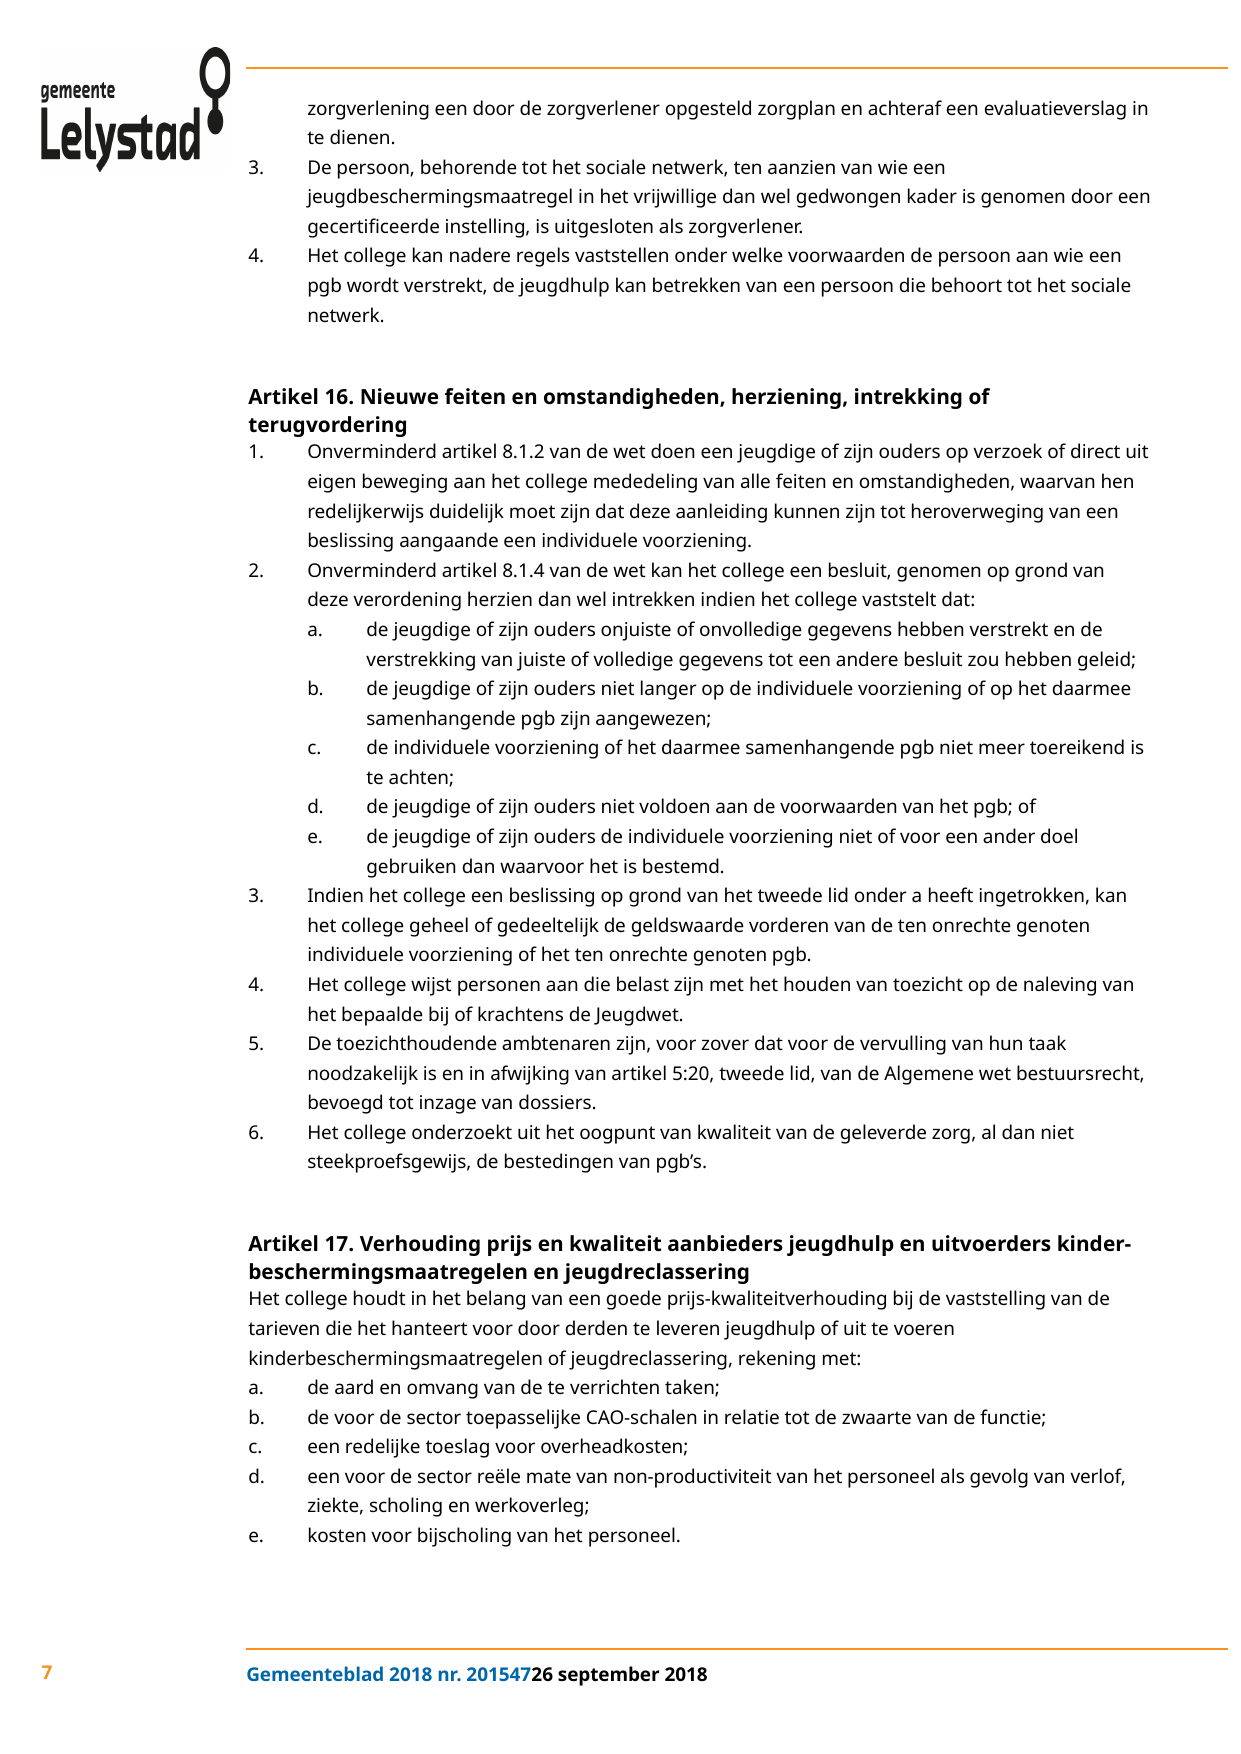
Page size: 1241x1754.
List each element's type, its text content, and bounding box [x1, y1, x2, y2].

list de jeugdige of zijn ouders de individuele voorziening niet of voor een ander doel gebruiken dan waarvoor het is bestemd. [307, 823, 1152, 879]
list De toezichthoudende ambtenaren zijn, voor zover dat voor de vervulling van hun taak noodzakelijk is en in afwijking van artikel 5:20, tweede lid, van de Algemene wet bestuursrecht, bevoegd tot inzage van dossiers. [248, 1030, 1152, 1115]
list de jeugdige of zijn ouders niet langer op de individuele voorziening of op het daarmee samenhangende pgb zijn aangewezen; [307, 675, 1152, 731]
text Artikel 16. Nieuwe feiten en omstandigheden, herziening, intrekking of terugvordering [248, 382, 1152, 439]
list de aard en omvang van de te verrichten taken; [248, 1374, 1152, 1400]
list Het college onderzoekt uit het oogpunt van kwaliteit van de geleverde zorg, al dan niet steekproefsgewijs, de bestedingen van pgb’s. [248, 1119, 1152, 1174]
list een voor de sector reële mate van non-productiviteit van het personeel als gevolg van verlof, ziekte, scholing en werkoverleg; [248, 1463, 1152, 1518]
list zorgverlening een door de zorgverlener opgesteld zorgplan en achteraf een evaluatieverslag in te dienen. [248, 95, 1152, 150]
list kosten voor bijscholing van het personeel. [248, 1522, 1152, 1548]
list Het college wijst personen aan die belast zijn met het houden van toezicht op de naleving van het bepaalde bij of krachtens de Jeugdwet. [248, 971, 1152, 1027]
list de jeugdige of zijn ouders niet voldoen aan de voorwaarden van het pgb; of [307, 794, 1152, 819]
list een redelijke toeslag voor overheadkosten; [248, 1433, 1152, 1459]
list De persoon, behorende tot het sociale netwerk, ten aanzien van wie een jeugdbeschermingsmaatregel in het vrijwillige dan wel gedwongen kader is genomen door een gecertificeerde instelling, is uitgesloten als zorgverlener. [248, 154, 1152, 239]
list Het college kan nadere regels vaststellen onder welke voorwaarden de persoon aan wie een pgb wordt verstrekt, de jeugdhulp kan betrekken van een persoon die behoort tot het sociale netwerk. [248, 243, 1152, 328]
text Het college houdt in het belang van een goede prijs-kwaliteitverhouding bij de vaststelling van de tarieven die het hanteert voor door derden te leveren jeugdhulp of uit te voeren kinderbeschermingsmaatregelen of jeugdreclassering, rekening met: [248, 1286, 1152, 1371]
list de individuele voorziening of het daarmee samenhangende pgb niet meer toereikend is te achten; [307, 734, 1152, 790]
list de jeugdige of zijn ouders onjuiste of onvolledige gegevens hebben verstrekt en de verstrekking van juiste of volledige gegevens tot een andere besluit zou hebben geleid; [307, 616, 1152, 672]
text Artikel 17. Verhouding prijs en kwaliteit aanbieders jeugdhulp en uitvoerders kinder-beschermingsmaatregelen en jeugdreclassering [248, 1229, 1152, 1286]
list Onverminderd artikel 8.1.4 van de wet kan het college een besluit, genomen op grond van deze verordening herzien dan wel intrekken indien het college vaststelt dat: [248, 557, 1152, 612]
list Onverminderd artikel 8.1.2 van de wet doen een jeugdige of zijn ouders op verzoek of direct uit eigen beweging aan het college mededeling van alle feiten en omstandigheden, waarvan hen redelijkerwijs duidelijk moet zijn dat deze aanleiding kunnen zijn tot heroverweging van een beslissing aangaande een individuele voorziening. [248, 439, 1152, 553]
list Indien het college een beslissing op grond van het tweede lid onder a heeft ingetrokken, kan het college geheel of gedeeltelijk de geldswaarde vorderen van de ten onrechte genoten individuele voorziening of het ten onrechte genoten pgb. [248, 882, 1152, 967]
list de voor de sector toepasselijke CAO-schalen in relatie tot de zwaarte van de functie; [248, 1404, 1152, 1430]
picture [41, 47, 231, 172]
